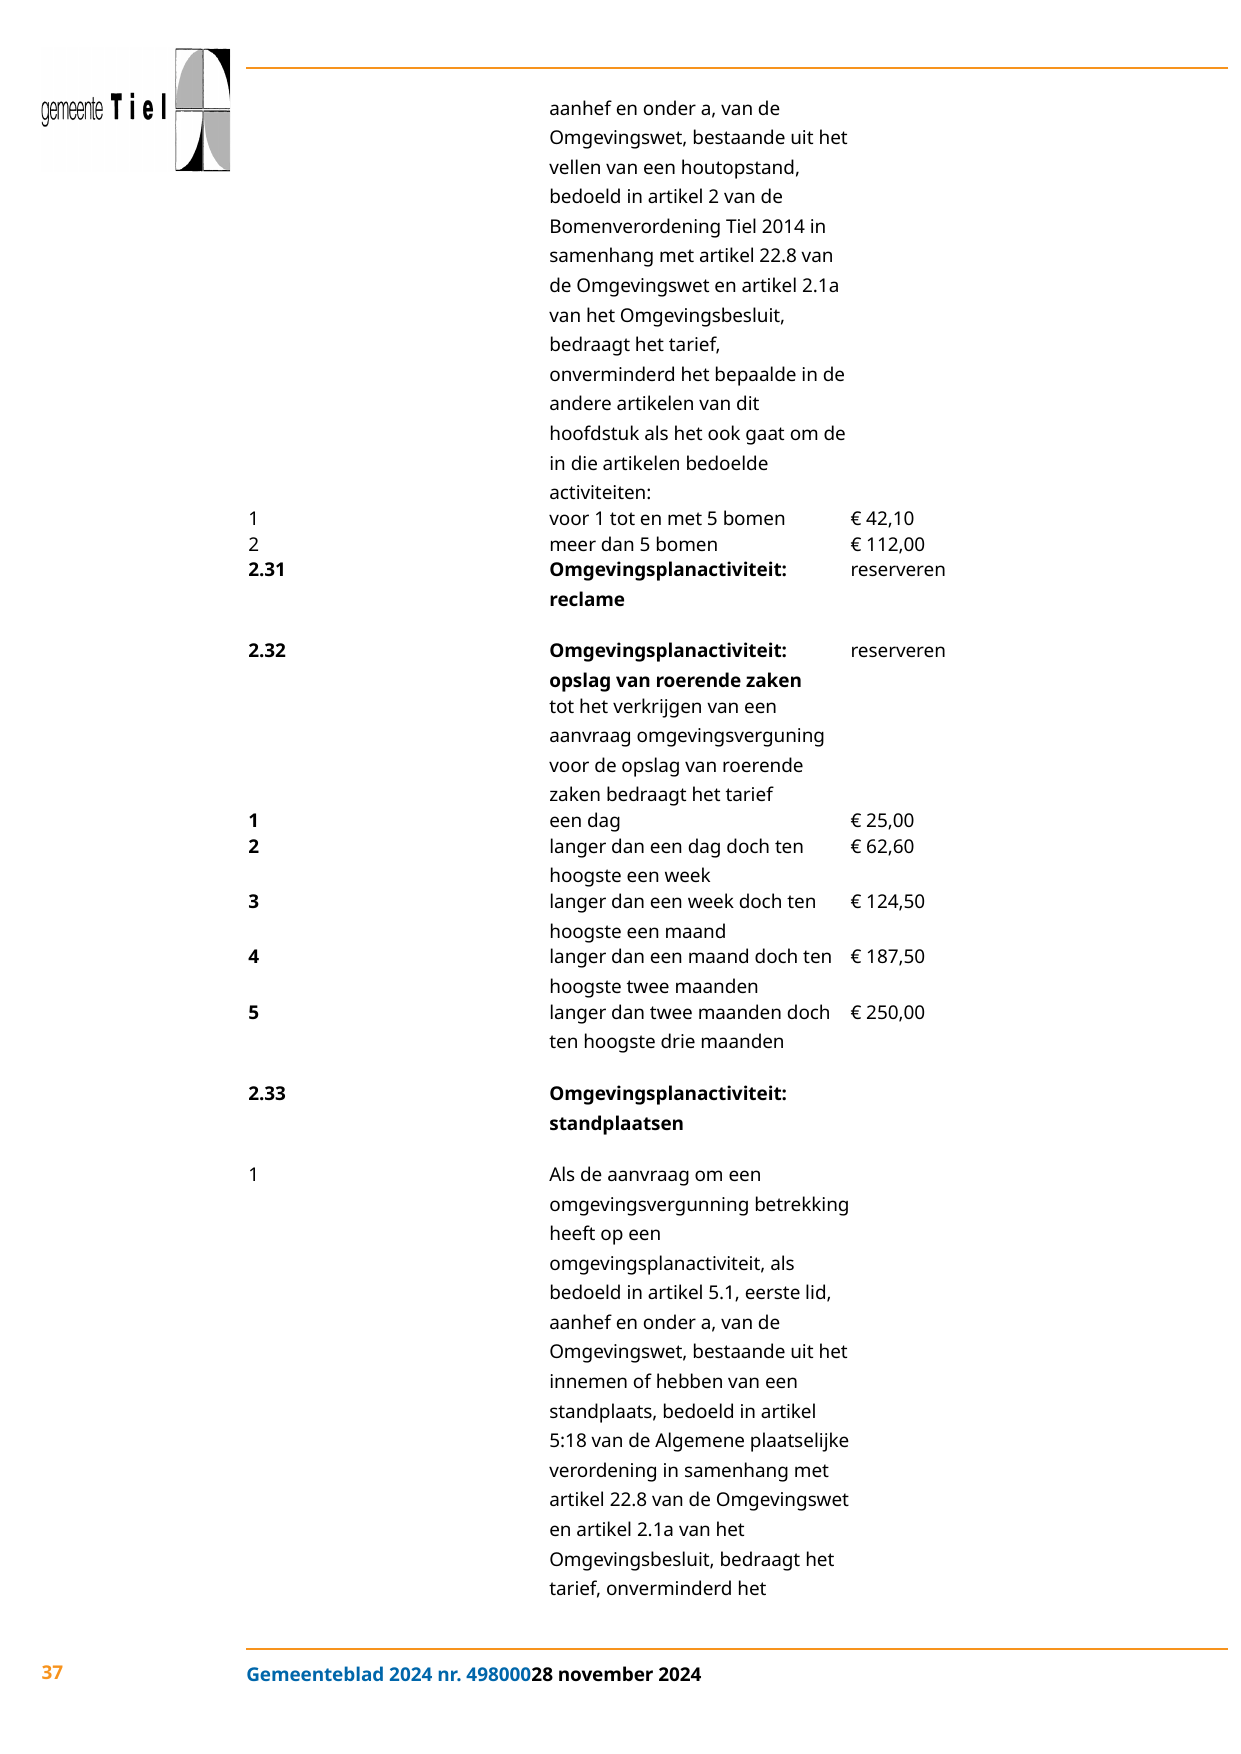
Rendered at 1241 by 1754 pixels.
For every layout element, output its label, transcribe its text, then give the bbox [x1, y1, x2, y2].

table_cell 1 [248, 1161, 549, 1601]
table_cell € 25,00 [850, 808, 1152, 833]
table_cell € 112,00 [850, 531, 1152, 557]
table_cell 2.32 [248, 638, 549, 693]
table_cell Als de aanvraag om een omgevingsvergunning betrekking heeft op een omgevingsplanactiviteit, als bedoeld in artikel 5.1, eerste lid, aanhef en onder a, van de Omgevingswet, bestaande uit het innemen of hebben van een standplaats, bedoeld in artikel 5:18 van de Algemene plaatselijke verordening in samenhang met artikel 22.8 van de Omgevingswet en artikel 2.1a van het Omgevingsbesluit, bedraagt het tarief, onverminderd het [549, 1161, 850, 1601]
table_cell 2 [248, 531, 549, 557]
table_cell aanhef en onder a, van de Omgevingswet, bestaande uit het vellen van een houtopstand, bedoeld in artikel 2 van de Bomenverordening Tiel 2014 in samenhang met artikel 22.8 van de Omgevingswet en artikel 2.1a van het Omgevingsbesluit, bedraagt het tarief, onverminderd het bepaalde in de andere artikelen van dit hoofdstuk als het ook gaat om de in die artikelen bedoelde activiteiten: [549, 95, 850, 505]
table_cell langer dan een maand doch ten hoogste twee maanden [549, 944, 850, 999]
table_cell Omgevingsplanactiviteit: standplaatsen [549, 1080, 850, 1135]
table_cell langer dan een dag doch ten hoogste een week [549, 833, 850, 888]
table_cell [248, 1135, 549, 1161]
table_cell voor 1 tot en met 5 bomen [549, 505, 850, 531]
table_cell 2.31 [248, 557, 549, 612]
table_cell 1 [248, 505, 549, 531]
table_cell reserveren [850, 557, 1152, 612]
table_cell [850, 1080, 1152, 1135]
table_cell [549, 1054, 850, 1080]
table_cell [850, 95, 1152, 505]
table_cell reserveren [850, 638, 1152, 693]
table_cell langer dan twee maanden doch ten hoogste drie maanden [549, 999, 850, 1054]
table_cell € 42,10 [850, 505, 1152, 531]
table_cell [850, 612, 1152, 638]
table_cell 3 [248, 889, 549, 944]
table_cell tot het verkrijgen van een aanvraag omgevingsverguning voor de opslag van roerende zaken bedraagt het tarief [549, 693, 850, 807]
table_cell 2 [248, 833, 549, 888]
table_cell [850, 1135, 1152, 1161]
table_cell 5 [248, 999, 549, 1054]
table_cell een dag [549, 808, 850, 833]
table_cell [549, 612, 850, 638]
table_cell Omgevingsplanactiviteit: opslag van roerende zaken [549, 638, 850, 693]
table_cell [248, 612, 549, 638]
table_cell 2.33 [248, 1080, 549, 1135]
table_cell € 124,50 [850, 889, 1152, 944]
table_cell [248, 693, 549, 807]
table_cell 1 [248, 808, 549, 833]
table_cell € 62,60 [850, 833, 1152, 888]
table_cell € 187,50 [850, 944, 1152, 999]
table_cell [248, 1054, 549, 1080]
table_cell [248, 95, 549, 505]
table_cell € 250,00 [850, 999, 1152, 1054]
table_cell [850, 1161, 1152, 1601]
table_cell [549, 1135, 850, 1161]
table_cell 4 [248, 944, 549, 999]
table_cell Omgevingsplanactiviteit: reclame [549, 557, 850, 612]
table_cell [850, 693, 1152, 807]
table_cell langer dan een week doch ten hoogste een maand [549, 889, 850, 944]
picture [41, 47, 231, 172]
table_cell meer dan 5 bomen [549, 531, 850, 557]
table_cell [850, 1054, 1152, 1080]
